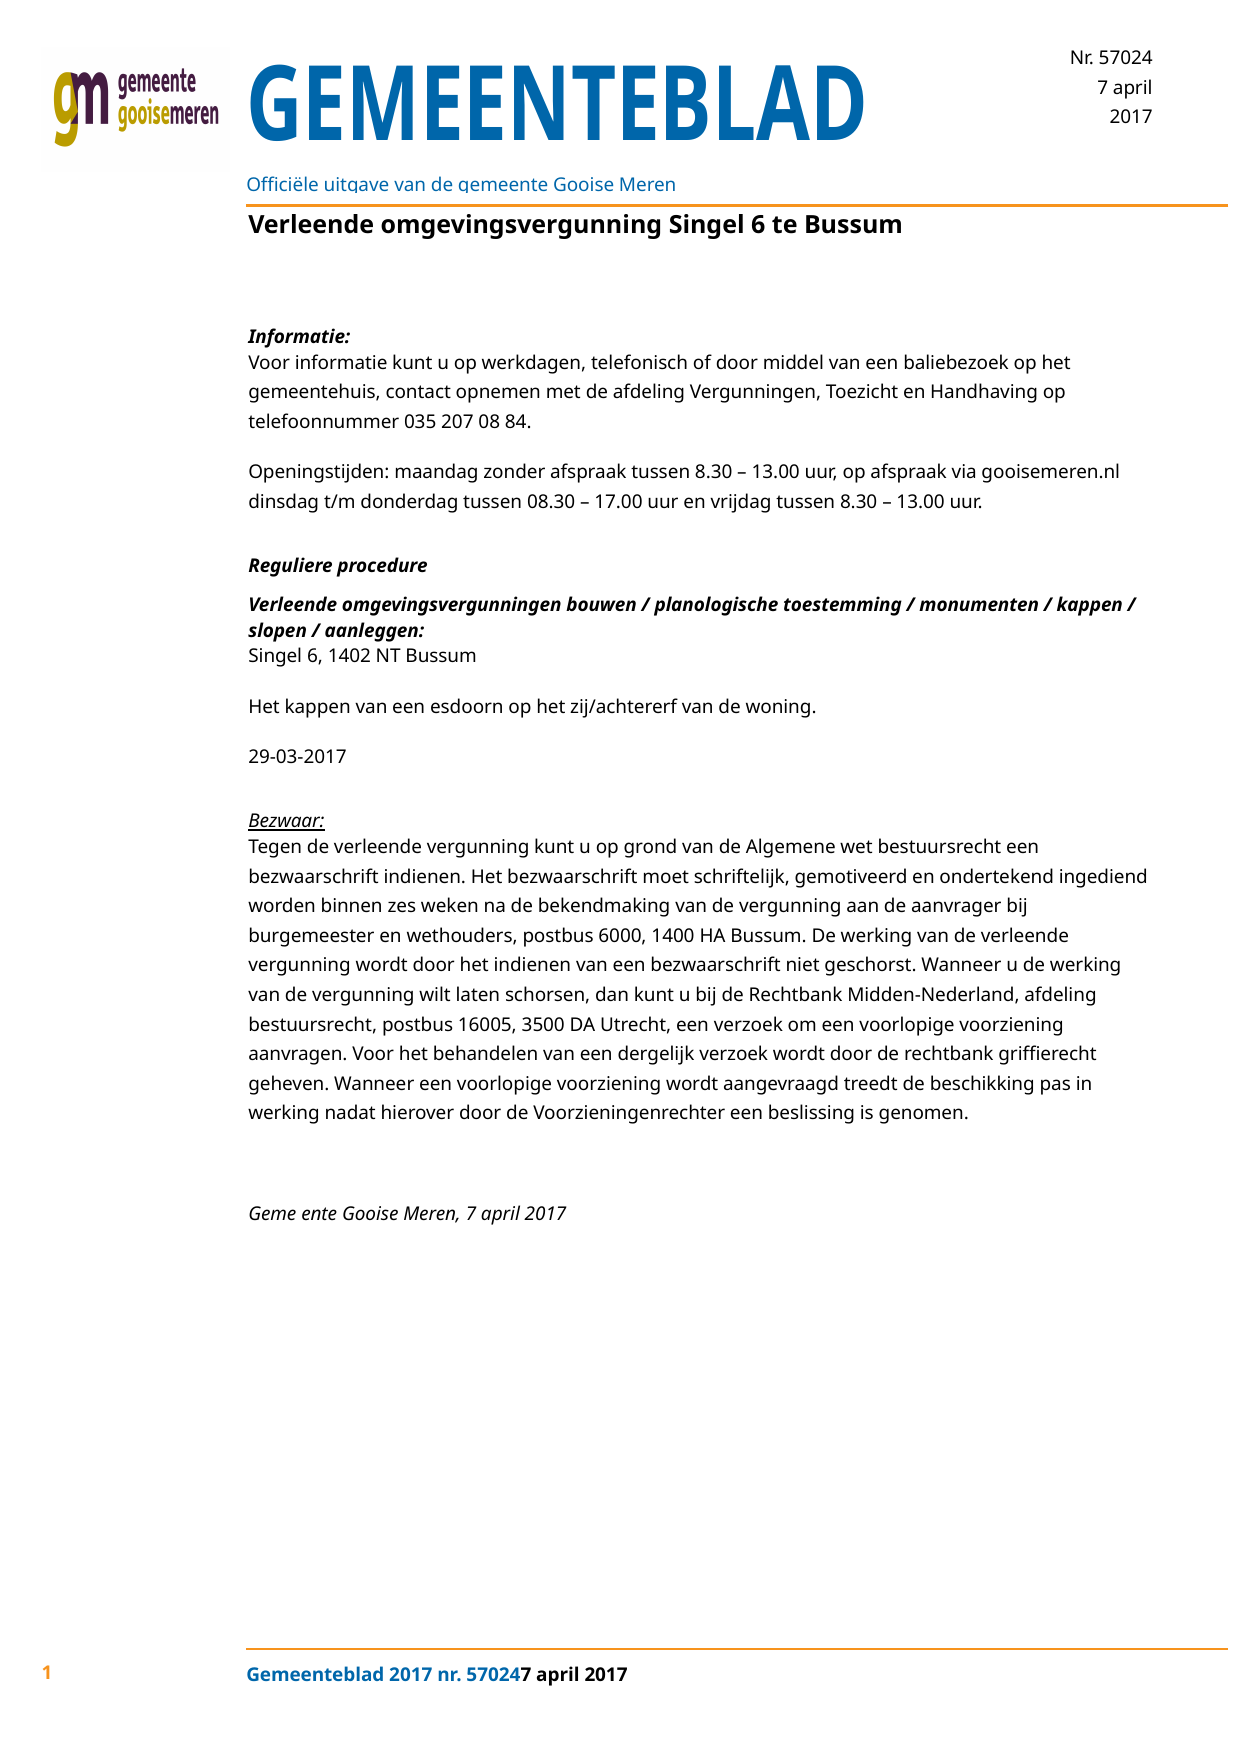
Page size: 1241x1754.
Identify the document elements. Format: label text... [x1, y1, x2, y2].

text Bezwaar: [248, 807, 1152, 833]
text Verleende omgevingsvergunningen bouwen / planologische toestemming / monumenten / kappen / slopen / aanleggen: [248, 591, 1152, 643]
text Geme ente Gooise Meren, 7 april 2017 [248, 1200, 1152, 1226]
text Openingstijden: maandag zonder afspraak tussen 8.30 – 13.00 uur, op afspraak via gooisemeren.nl dinsdag t/m donderdag tussen 08.30 – 17.00 uur en vrijdag tussen 8.30 – 13.00 uur. [248, 458, 1152, 514]
picture [41, 47, 231, 172]
text Verleende omgevingsvergunning Singel 6 te Bussum [248, 207, 1152, 241]
text Informatie: [248, 323, 1152, 349]
text Voor informatie kunt u op werkdagen, telefonisch of door middel van een baliebezoek op het gemeentehuis, contact opnemen met de afdeling Vergunningen, Toezicht en Handhaving op telefoonnummer 035 207 08 84. [248, 349, 1152, 434]
text Tegen de verleende vergunning kunt u op grond van de Algemene wet bestuursrecht een bezwaarschrift indienen. Het bezwaarschrift moet schriftelijk, gemotiveerd en ondertekend ingediend worden binnen zes weken na de bekendmaking van de vergunning aan de aanvrager bij burgemeester en wethouders, postbus 6000, 1400 HA Bussum. De werking van de verleende vergunning wordt door het indienen van een bezwaarschrift niet geschorst. Wanneer u de werking van de vergunning wilt laten schorsen, dan kunt u bij de Rechtbank Midden-Nederland, afdeling bestuursrecht, postbus 16005, 3500 DA Utrecht, een verzoek om een voorlopige voorziening aanvragen. Voor het behandelen van een dergelijk verzoek wordt door de rechtbank griffierecht geheven. Wanneer een voorlopige voorziening wordt aangevraagd treedt de beschikking pas in werking nadat hierover door de Voorzieningenrechter een beslissing is genomen. [248, 833, 1152, 1125]
text Reguliere procedure [248, 552, 1152, 578]
text Het kappen van een esdoorn op het zij/achtererf van de woning. [248, 693, 1152, 719]
text 29-03-2017 [248, 743, 1152, 769]
text Singel 6, 1402 NT Bussum [248, 643, 1152, 668]
